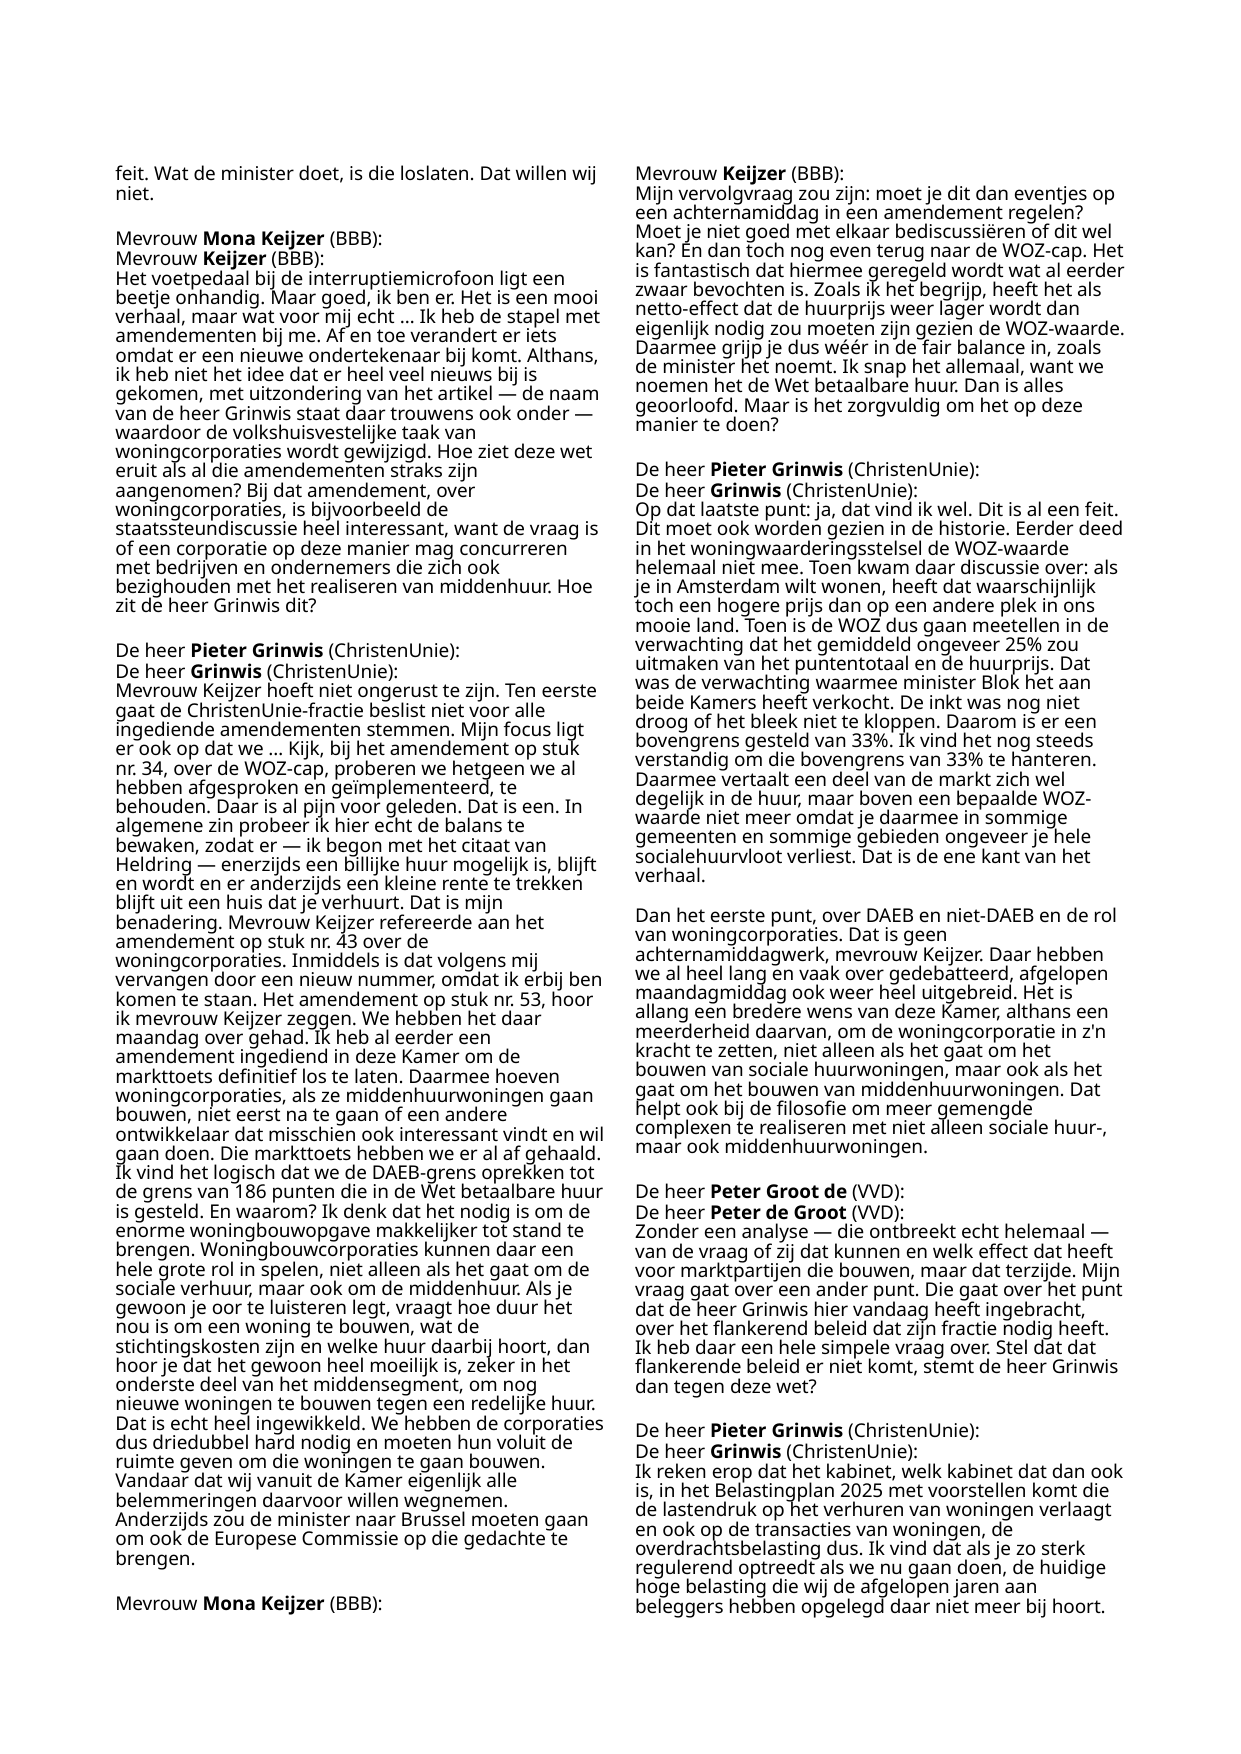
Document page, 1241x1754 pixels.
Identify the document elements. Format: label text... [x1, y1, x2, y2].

text Mevrouw Mona Keijzer (BBB): [115, 225, 605, 250]
text De heer Pieter Grinwis (ChristenUnie): [635, 456, 1125, 482]
text De heer Grinwis (ChristenUnie): [635, 482, 1125, 501]
text De heer Pieter Grinwis (ChristenUnie): [635, 1418, 1125, 1443]
text De heer Pieter Grinwis (ChristenUnie): [115, 637, 605, 663]
text De heer Peter de Groot (VVD): [635, 1204, 1125, 1223]
text Mevrouw Keijzer (BBB): [635, 165, 1125, 184]
text Zonder een analyse — die ontbreekt echt helemaal — van de vraag of zij dat kunnen en welk effect dat heeft voor marktpartijen die bouwen, maar dat terzijde. Mijn vraag gaat over een ander punt. Die gaat over het punt dat de heer Grinwis hier vandaag heeft ingebracht, over het flankerend beleid dat zijn fractie nodig heeft. Ik heb daar een hele simpele vraag over. Stel dat dat flankerende beleid er niet komt, stemt de heer Grinwis dan tegen deze wet? [635, 1223, 1125, 1397]
text Mevrouw Mona Keijzer (BBB): [115, 1590, 605, 1615]
text De heer Grinwis (ChristenUnie): [115, 663, 605, 682]
text Mijn vervolgvraag zou zijn: moet je dit dan eventjes op een achternamiddag in een amendement regelen? Moet je niet goed met elkaar bediscussiëren of dit wel kan? En dan toch nog even terug naar de WOZ-cap. Het is fantastisch dat hiermee geregeld wordt wat al eerder zwaar bevochten is. Zoals ik het begrijp, heeft het als netto-effect dat de huurprijs weer lager wordt dan eigenlijk nodig zou moeten zijn gezien de WOZ-waarde. Daarmee grijp je dus wéér in de fair balance in, zoals de minister het noemt. Ik snap het allemaal, want we noemen het de Wet betaalbare huur. Dan is alles geoorloofd. Maar is het zorgvuldig om het op deze manier te doen? [635, 184, 1125, 435]
text Op dat laatste punt: ja, dat vind ik wel. Dit is al een feit. Dit moet ook worden gezien in de historie. Eerder deed in het woningwaarderingsstelsel de WOZ-waarde helemaal niet mee. Toen kwam daar discussie over: als je in Amsterdam wilt wonen, heeft dat waarschijnlijk toch een hogere prijs dan op een andere plek in ons mooie land. Toen is de WOZ dus gaan meetellen in de verwachting dat het gemiddeld ongeveer 25% zou uitmaken van het puntentotaal en de huurprijs. Dat was de verwachting waarmee minister Blok het aan beide Kamers heeft verkocht. De inkt was nog niet droog of het bleek niet te kloppen. Daarom is er een bovengrens gesteld van 33%. Ik vind het nog steeds verstandig om die bovengrens van 33% te hanteren. Daarmee vertaalt een deel van de markt zich wel degelijk in de huur, maar boven een bepaalde WOZ-waarde niet meer omdat je daarmee in sommige gemeenten en sommige gebieden ongeveer je hele socialehuurvloot verliest. Dat is de ene kant van het verhaal. [635, 501, 1125, 886]
text feit. Wat de minister doet, is die loslaten. Dat willen wij niet. [115, 165, 605, 204]
text Mevrouw Keijzer hoeft niet ongerust te zijn. Ten eerste gaat de ChristenUnie-fractie beslist niet voor alle ingediende amendementen stemmen. Mijn focus ligt er ook op dat we … Kijk, bij het amendement op stuk nr. 34, over de WOZ-cap, proberen we hetgeen we al hebben afgesproken en geïmplementeerd, te behouden. Daar is al pijn voor geleden. Dat is een. In algemene zin probeer ik hier echt de balans te bewaken, zodat er — ik begon met het citaat van Heldring — enerzijds een billijke huur mogelijk is, blijft en wordt en er anderzijds een kleine rente te trekken blijft uit een huis dat je verhuurt. Dat is mijn benadering. Mevrouw Keijzer refereerde aan het amendement op stuk nr. 43 over de woningcorporaties. Inmiddels is dat volgens mij vervangen door een nieuw nummer, omdat ik erbij ben komen te staan. Het amendement op stuk nr. 53, hoor ik mevrouw Keijzer zeggen. We hebben het daar maandag over gehad. Ik heb al eerder een amendement ingediend in deze Kamer om de markttoets definitief los te laten. Daarmee hoeven woningcorporaties, als ze middenhuurwoningen gaan bouwen, niet eerst na te gaan of een andere ontwikkelaar dat misschien ook interessant vindt en wil gaan doen. Die markttoets hebben we er al af gehaald. Ik vind het logisch dat we de DAEB-grens oprekken tot de grens van 186 punten die in de Wet betaalbare huur is gesteld. En waarom? Ik denk dat het nodig is om de enorme woningbouwopgave makkelijker tot stand te brengen. Woningbouwcorporaties kunnen daar een hele grote rol in spelen, niet alleen als het gaat om de sociale verhuur, maar ook om de middenhuur. Als je gewoon je oor te luisteren legt, vraagt hoe duur het nou is om een woning te bouwen, wat de stichtingskosten zijn en welke huur daarbij hoort, dan hoor je dat het gewoon heel moeilijk is, zeker in het onderste deel van het middensegment, om nog nieuwe woningen te bouwen tegen een redelijke huur. Dat is echt heel ingewikkeld. We hebben de corporaties dus driedubbel hard nodig en moeten hun voluit de ruimte geven om die woningen te gaan bouwen. Vandaar dat wij vanuit de Kamer eigenlijk alle belemmeringen daarvoor willen wegnemen. Anderzijds zou de minister naar Brussel moeten gaan om ook de Europese Commissie op die gedachte te brengen. [115, 682, 605, 1569]
text De heer Grinwis (ChristenUnie): [635, 1443, 1125, 1463]
text Ik reken erop dat het kabinet, welk kabinet dat dan ook is, in het Belastingplan 2025 met voorstellen komt die de lastendruk op het verhuren van woningen verlaagt en ook op de transacties van woningen, de overdrachtsbelasting dus. Ik vind dat als je zo sterk regulerend optreedt als we nu gaan doen, de huidige hoge belasting die wij de afgelopen jaren aan beleggers hebben opgelegd daar niet meer bij hoort. [635, 1463, 1125, 1617]
text Mevrouw Keijzer (BBB): [115, 250, 605, 270]
text De heer Peter Groot de (VVD): [635, 1178, 1125, 1204]
text Dan het eerste punt, over DAEB en niet-DAEB en de rol van woningcorporaties. Dat is geen achternamiddagwerk, mevrouw Keijzer. Daar hebben we al heel lang en vaak over gedebatteerd, afgelopen maandagmiddag ook weer heel uitgebreid. Het is allang een bredere wens van deze Kamer, althans een meerderheid daarvan, om de woningcorporatie in z'n kracht te zetten, niet alleen als het gaat om het bouwen van sociale huurwoningen, maar ook als het gaat om het bouwen van middenhuurwoningen. Dat helpt ook bij de filosofie om meer gemengde complexen te realiseren met niet alleen sociale huur-, maar ook middenhuurwoningen. [635, 907, 1125, 1158]
text Het voetpedaal bij de interruptiemicrofoon ligt een beetje onhandig. Maar goed, ik ben er. Het is een mooi verhaal, maar wat voor mij echt … Ik heb de stapel met amendementen bij me. Af en toe verandert er iets omdat er een nieuwe ondertekenaar bij komt. Althans, ik heb niet het idee dat er heel veel nieuws bij is gekomen, met uitzondering van het artikel — de naam van de heer Grinwis staat daar trouwens ook onder — waardoor de volkshuisvestelijke taak van woningcorporaties wordt gewijzigd. Hoe ziet deze wet eruit als al die amendementen straks zijn aangenomen? Bij dat amendement, over woningcorporaties, is bijvoorbeeld de staatssteundiscussie heel interessant, want de vraag is of een corporatie op deze manier mag concurreren met bedrijven en ondernemers die zich ook bezighouden met het realiseren van middenhuur. Hoe zit de heer Grinwis dit? [115, 270, 605, 617]
